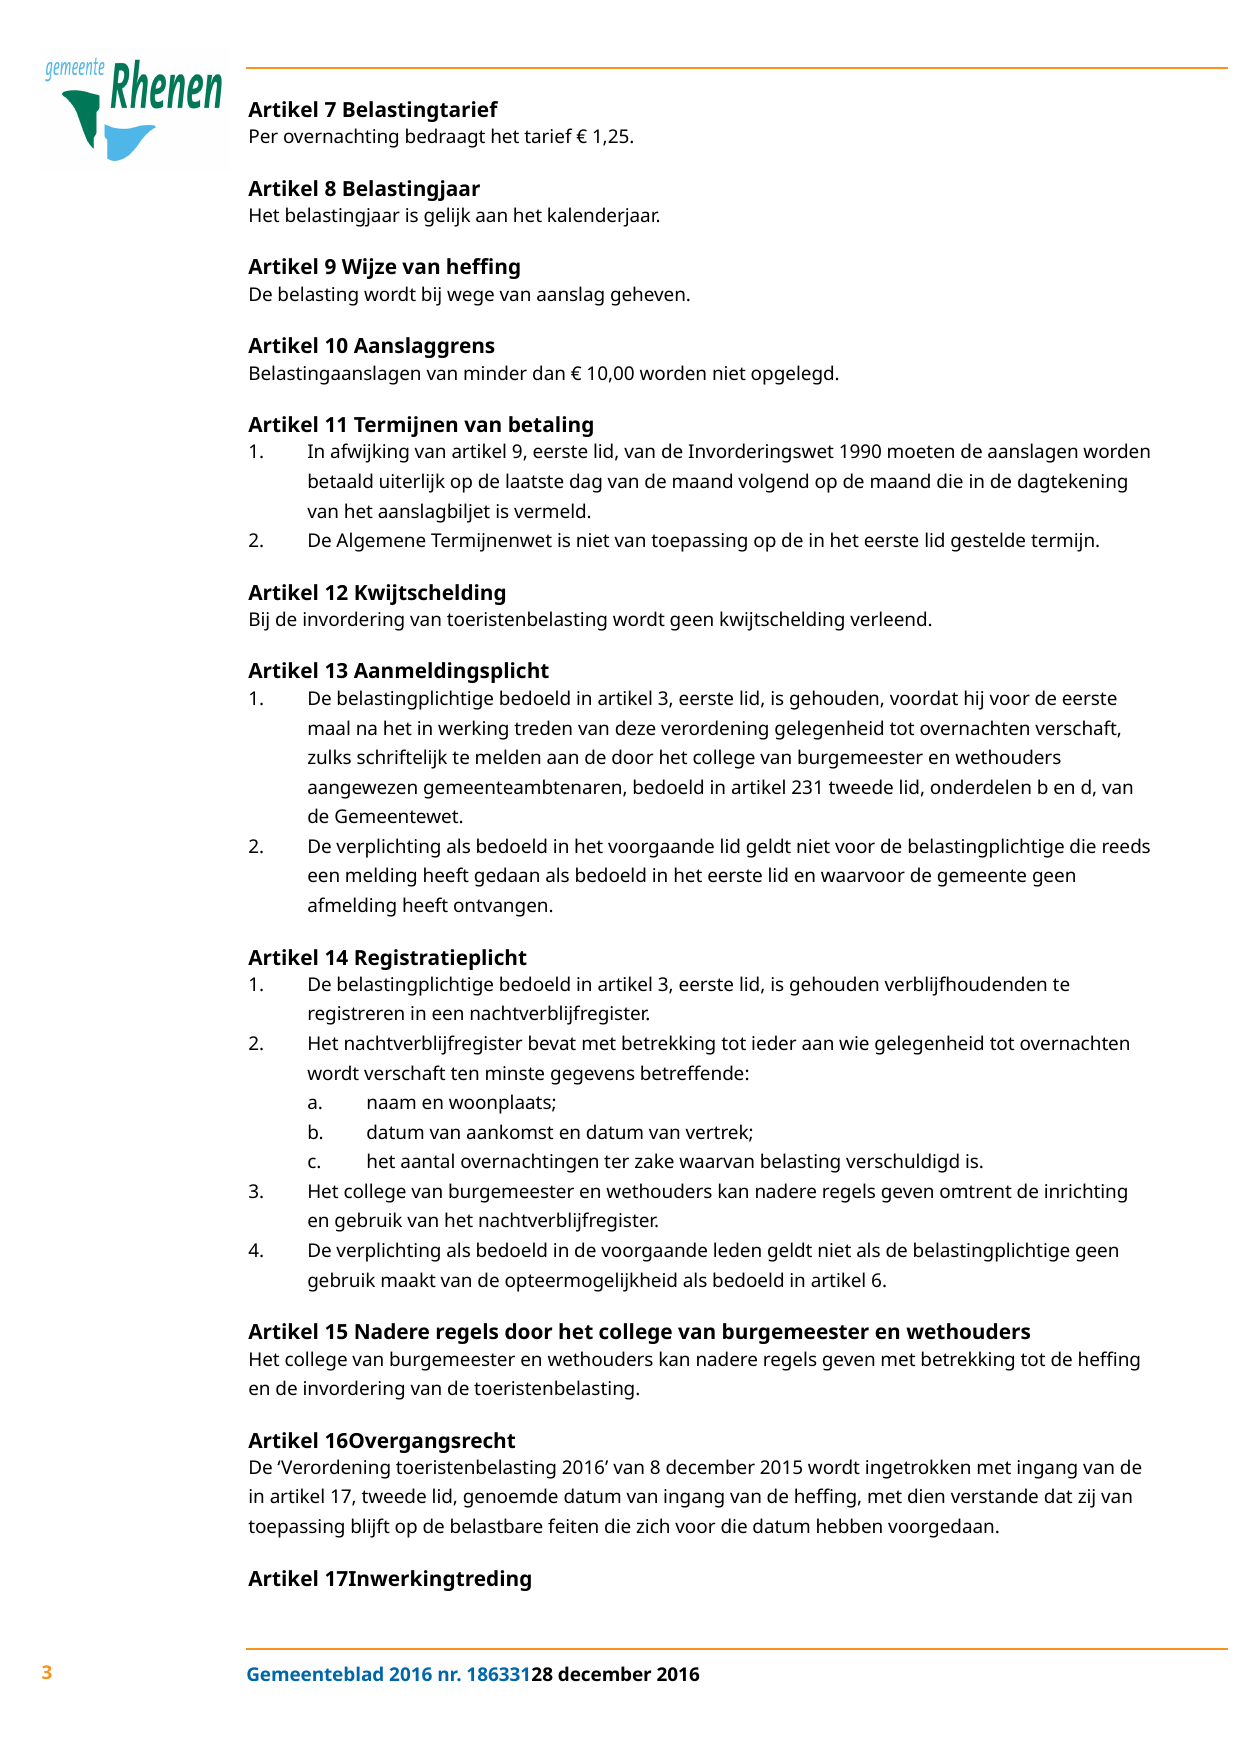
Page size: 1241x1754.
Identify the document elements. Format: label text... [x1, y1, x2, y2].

list naam en woonplaats; [307, 1089, 1152, 1115]
list De verplichting als bedoeld in de voorgaande leden geldt niet als de belastingplichtige geen gebruik maakt van de opteermogelijkheid als bedoeld in artikel 6. [248, 1237, 1152, 1293]
text Artikel 17Inwerkingtreding [248, 1564, 1152, 1592]
list De verplichting als bedoeld in het voorgaande lid geldt niet voor de belastingplichtige die reeds een melding heeft gedaan als bedoeld in het eerste lid en waarvoor de gemeente geen afmelding heeft ontvangen. [248, 833, 1152, 918]
list het aantal overnachtingen ter zake waarvan belasting verschuldigd is. [307, 1148, 1152, 1174]
list Het nachtverblijfregister bevat met betrekking tot ieder aan wie gelegenheid tot overnachten wordt verschaft ten minste gegevens betreffende: [248, 1030, 1152, 1086]
text Het college van burgemeester en wethouders kan nadere regels geven met betrekking tot de heffing en de invordering van de toeristenbelasting. [248, 1346, 1152, 1401]
list De belastingplichtige bedoeld in artikel 3, eerste lid, is gehouden verblijfhoudenden te registreren in een nachtverblijfregister. [248, 971, 1152, 1026]
text Belastingaanslagen van minder dan € 10,00 worden niet opgelegd. [248, 360, 1152, 386]
text Artikel 15 Nadere regels door het college van burgemeester en wethouders [248, 1317, 1152, 1346]
text Artikel 16Overgangsrecht [248, 1426, 1152, 1454]
text Artikel 7 Belastingtarief [248, 95, 1152, 123]
text Bij de invordering van toeristenbelasting wordt geen kwijtschelding verleend. [248, 606, 1152, 632]
text Artikel 11 Termijnen van betaling [248, 410, 1152, 439]
text Artikel 8 Belastingjaar [248, 174, 1152, 202]
picture [41, 47, 231, 172]
text Artikel 13 Aanmeldingsplicht [248, 657, 1152, 685]
text Artikel 9 Wijze van heffing [248, 252, 1152, 281]
list In afwijking van artikel 9, eerste lid, van de Invorderingswet 1990 moeten de aanslagen worden betaald uiterlijk op de laatste dag van de maand volgend op de maand die in de dagtekening van het aanslagbiljet is vermeld. [248, 439, 1152, 523]
list De belastingplichtige bedoeld in artikel 3, eerste lid, is gehouden, voordat hij voor de eerste maal na het in werking treden van deze verordening gelegenheid tot overnachten verschaft, zulks schriftelijk te melden aan de door het college van burgemeester en wethouders aangewezen gemeenteambtenaren, bedoeld in artikel 231 tweede lid, onderdelen b en d, van de Gemeentewet. [248, 685, 1152, 829]
text Artikel 14 Registratieplicht [248, 943, 1152, 971]
text Artikel 10 Aanslaggrens [248, 331, 1152, 360]
text Per overnachting bedraagt het tarief € 1,25. [248, 123, 1152, 149]
text De belasting wordt bij wege van aanslag geheven. [248, 281, 1152, 307]
list De Algemene Termijnenwet is niet van toepassing op de in het eerste lid gestelde termijn. [248, 527, 1152, 553]
text Artikel 12 Kwijtschelding [248, 578, 1152, 606]
list Het college van burgemeester en wethouders kan nadere regels geven omtrent de inrichting en gebruik van het nachtverblijfregister. [248, 1178, 1152, 1233]
text Het belastingjaar is gelijk aan het kalenderjaar. [248, 202, 1152, 228]
text De ‘Verordening toeristenbelasting 2016’ van 8 december 2015 wordt ingetrokken met ingang van de in artikel 17, tweede lid, genoemde datum van ingang van de heffing, met dien verstande dat zij van toepassing blijft op de belastbare feiten die zich voor die datum hebben voorgedaan. [248, 1454, 1152, 1539]
list datum van aankomst en datum van vertrek; [307, 1119, 1152, 1145]
